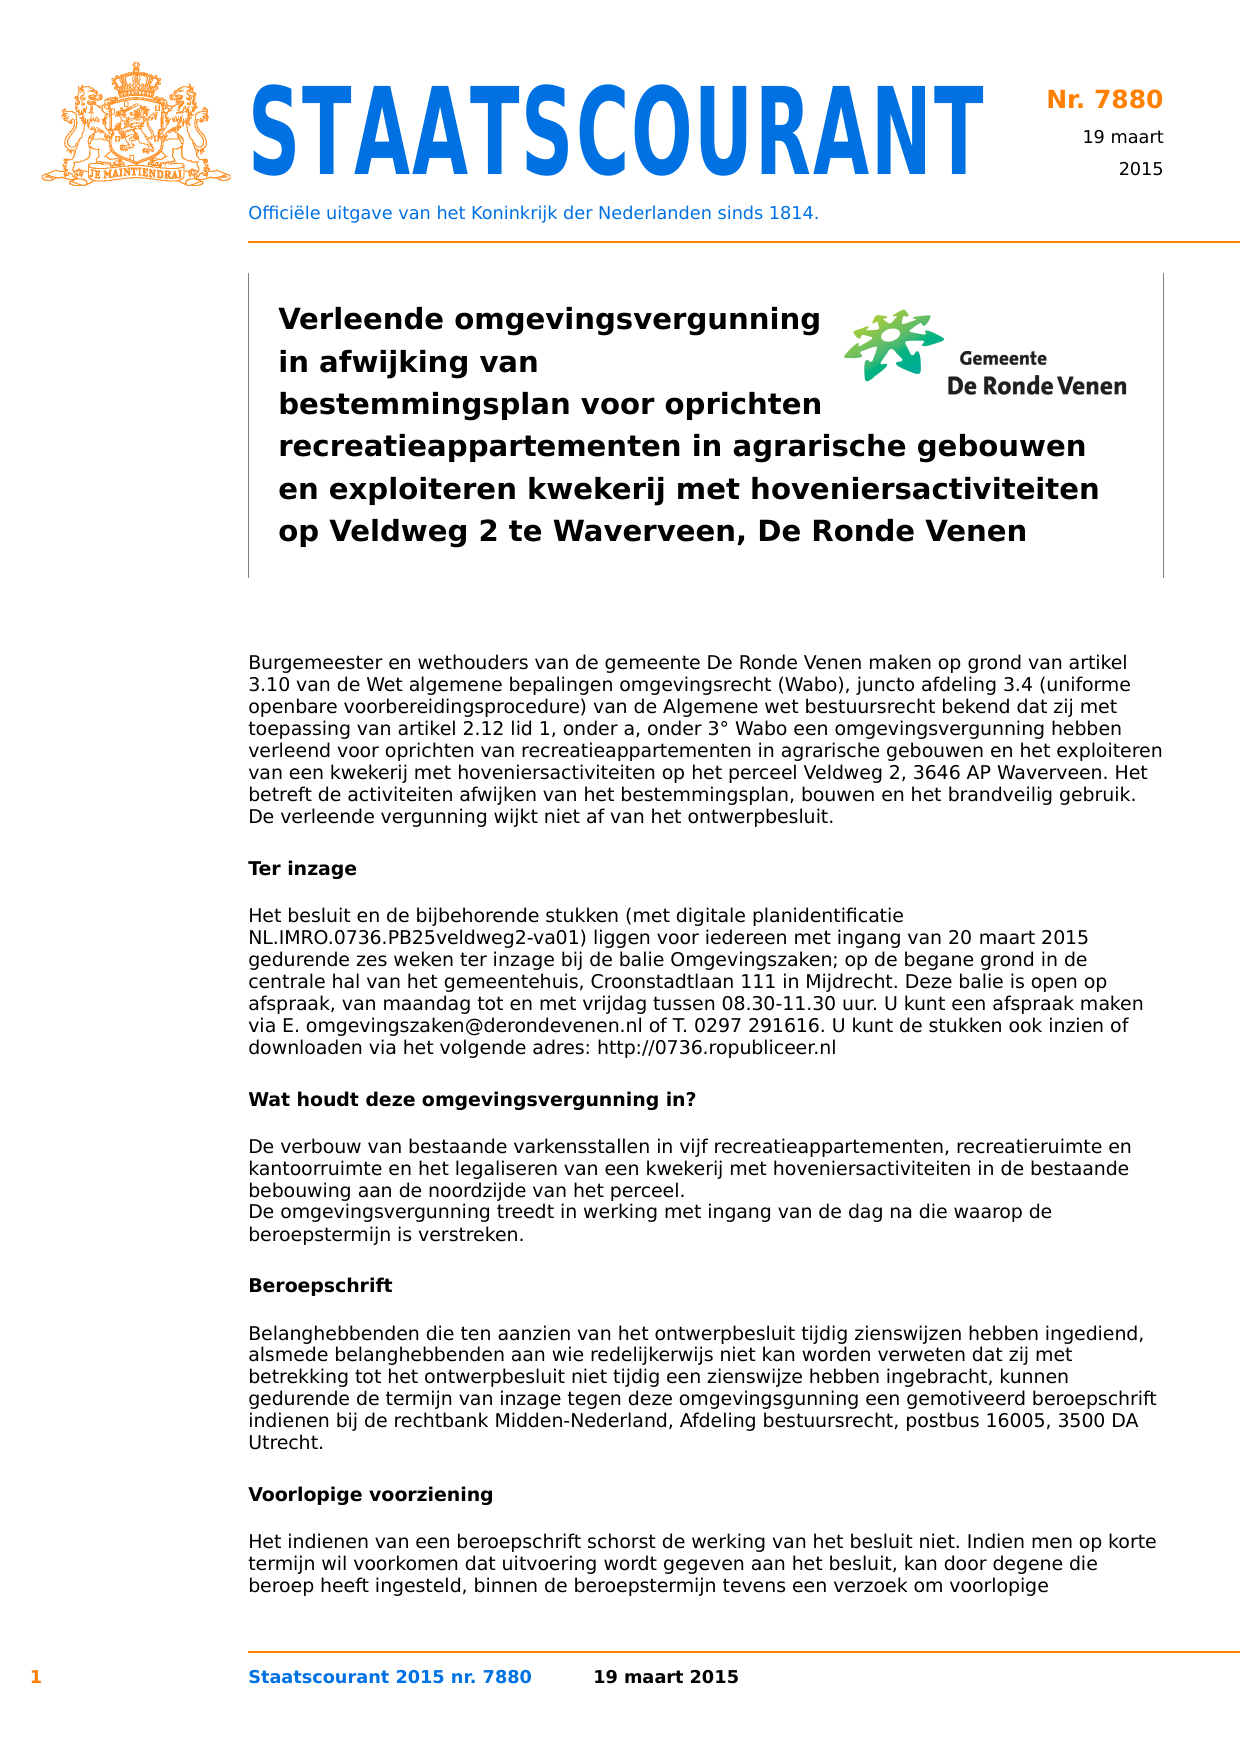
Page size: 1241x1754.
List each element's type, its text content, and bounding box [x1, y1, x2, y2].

table_cell Officiële uitgave van het Koninkrijk der Nederlanden sinds 1814. [248, 203, 1240, 241]
picture [838, 302, 1134, 403]
table_header [25, 62, 248, 241]
text Belanghebbenden die ten aanzien van het ontwerpbesluit tijdig zienswijzen hebben ingediend, alsmede belanghebbenden aan wie redelijkerwijs niet kan worden verweten dat zij met betrekking tot het ontwerpbesluit niet tijdig een zienswijze hebben ingebracht, kunnen gedurende de termijn van inzage tegen deze omgevingsgunning een gemotiveerd beroepschrift indienen bij de rechtbank Midden-Nederland, Afdeling bestuursrecht, postbus 16005, 3500 DA Utrecht. [248, 1322, 1163, 1454]
table_cell 19 maart [998, 121, 1240, 153]
text De omgevingsvergunning treedt in werking met ingang van de dag na die waarop de beroepstermijn is verstreken. [248, 1201, 1163, 1245]
table_cell 2015 [998, 153, 1240, 203]
text De verbouw van bestaande varkensstallen in vijf recreatieappartementen, recreatieruimte en kantoorruimte en het legaliseren van een kwekerij met hoveniersactiviteiten in de bestaande bebouwing aan de noordzijde van het perceel. [248, 1136, 1163, 1201]
table_header STAATSCOURANT [248, 62, 998, 203]
text Het besluit en de bijbehorende stukken (met digitale planidentificatie NL.IMRO.0736.PB25veldweg2-va01) liggen voor iedereen met ingang van 20 maart 2015 gedurende zes weken ter inzage bij de balie Omgevingszaken; op de begane grond in de centrale hal van het gemeentehuis, Croonstadtlaan 111 in Mijdrecht. Deze balie is open op afspraak, van maandag tot en met vrijdag tussen 08.30-11.30 uur. U kunt een afspraak maken via E. omgevingszaken@derondevenen.nl of T. 0297 291616. U kunt de stukken ook inzien of downloaden via het volgende adres: http://0736.ropubliceer.nl [248, 905, 1163, 1058]
subtitle Verleende omgevingsvergunning in afwijking van bestemmingsplan voor oprichten recreatieappartementen in agrarische gebouwen en exploiteren kwekerij met hoveniersactiviteiten op Veldweg 2 te Waverveen, De Ronde Venen [249, 273, 1163, 578]
subtitle Voorlopige voorziening [248, 1484, 1163, 1506]
subtitle Beroepschrift [248, 1275, 1163, 1297]
subtitle Wat houdt deze omgevingsvergunning in? [248, 1088, 1163, 1111]
text Het indienen van een beroepschrift schorst de werking van het besluit niet. Indien men op korte termijn wil voorkomen dat uitvoering wordt gegeven aan het besluit, kan door degene die beroep heeft ingesteld, binnen de beroepstermijn tevens een verzoek om voorlopige [248, 1531, 1163, 1597]
subtitle Ter inzage [248, 858, 1163, 880]
picture [41, 62, 231, 186]
table_header Nr. 7880 [998, 62, 1240, 121]
text Burgemeester en wethouders van de gemeente De Ronde Venen maken op grond van artikel 3.10 van de Wet algemene bepalingen omgevingsrecht (Wabo), juncto afdeling 3.4 (uniforme openbare voorbereidingsprocedure) van de Algemene wet bestuursrecht bekend dat zij met toepassing van artikel 2.12 lid 1, onder a, onder 3° Wabo een omgevingsvergunning hebben verleend voor oprichten van recreatieappartementen in agrarische gebouwen en het exploiteren van een kwekerij met hoveniersactiviteiten op het perceel Veldweg 2, 3646 AP Waverveen. Het betreft de activiteiten afwijken van het bestemmingsplan, bouwen en het brandveilig gebruik. De verleende vergunning wijkt niet af van het ontwerpbesluit. [248, 652, 1163, 828]
